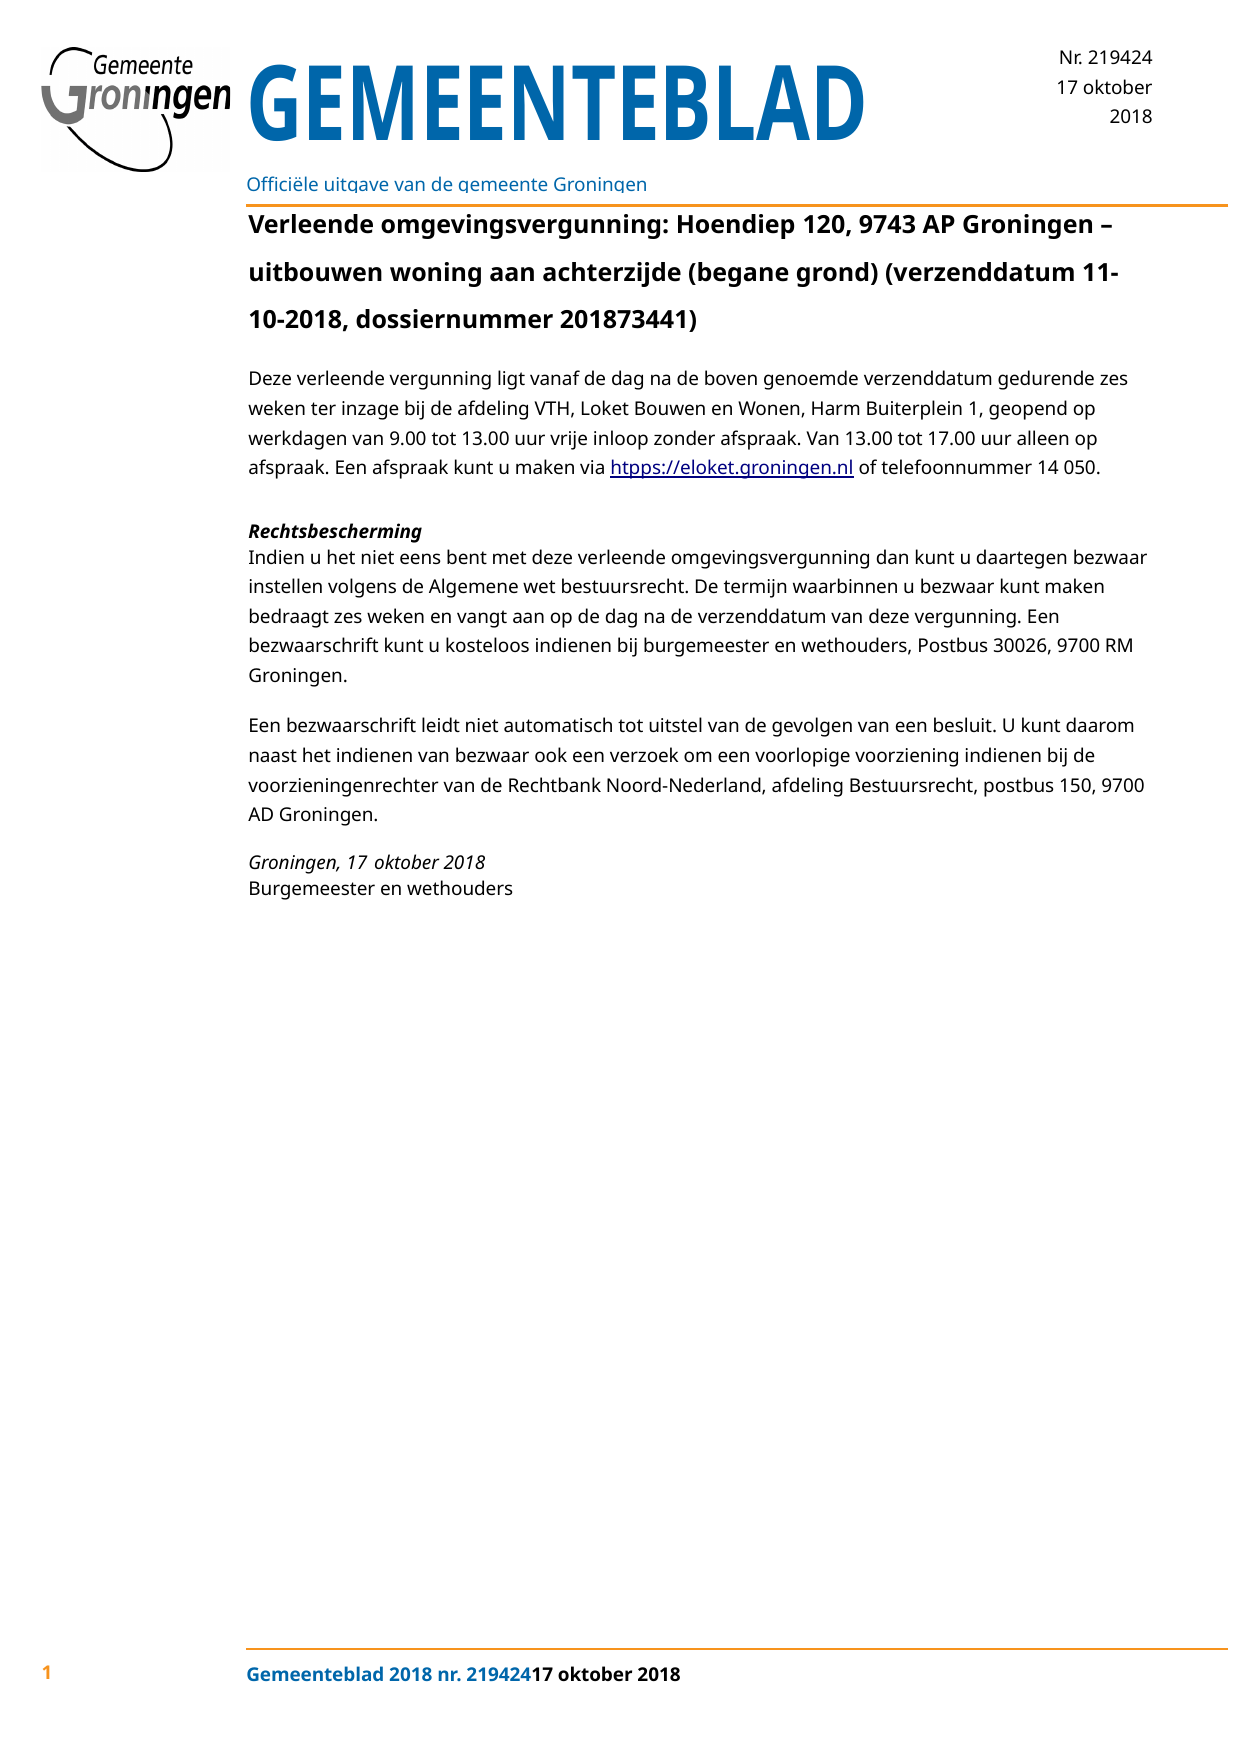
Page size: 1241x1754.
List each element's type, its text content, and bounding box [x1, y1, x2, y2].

text Verleende omgevingsvergunning: Hoendiep 120, 9743 AP Groningen – uitbouwen woning aan achterzijde (begane grond) (verzenddatum 11-10-2018, dossiernummer 201873441) [248, 207, 1152, 336]
text Burgemeester en wethouders [248, 875, 1152, 901]
picture [41, 47, 231, 172]
text Groningen, 17 oktober 2018 [248, 849, 1152, 875]
text Rechtsbescherming [248, 518, 1152, 544]
text Deze verleende vergunning ligt vanaf de dag na de boven genoemde verzenddatum gedurende zes weken ter inzage bij de afdeling VTH, Loket Bouwen en Wonen, Harm Buiterplein 1, geopend op werkdagen van 9.00 tot 13.00 uur vrije inloop zonder afspraak. Van 13.00 tot 17.00 uur alleen op afspraak. Een afspraak kunt u maken via htpps://eloket.groningen.nl of telefoonnummer 14 050. [248, 366, 1152, 480]
text Indien u het niet eens bent met deze verleende omgevingsvergunning dan kunt u daartegen bezwaar instellen volgens de Algemene wet bestuursrecht. De termijn waarbinnen u bezwaar kunt maken bedraagt zes weken en vangt aan op de dag na de verzenddatum van deze vergunning. Een bezwaarschrift kunt u kosteloos indienen bij burgemeester en wethouders, Postbus 30026, 9700 RM Groningen. [248, 544, 1152, 688]
text Een bezwaarschrift leidt niet automatisch tot uitstel van de gevolgen van een besluit. U kunt daarom naast het indienen van bezwaar ook een verzoek om een voorlopige voorziening indienen bij de voorzieningenrechter van de Rechtbank Noord-Nederland, afdeling Bestuursrecht, postbus 150, 9700 AD Groningen. [248, 713, 1152, 827]
